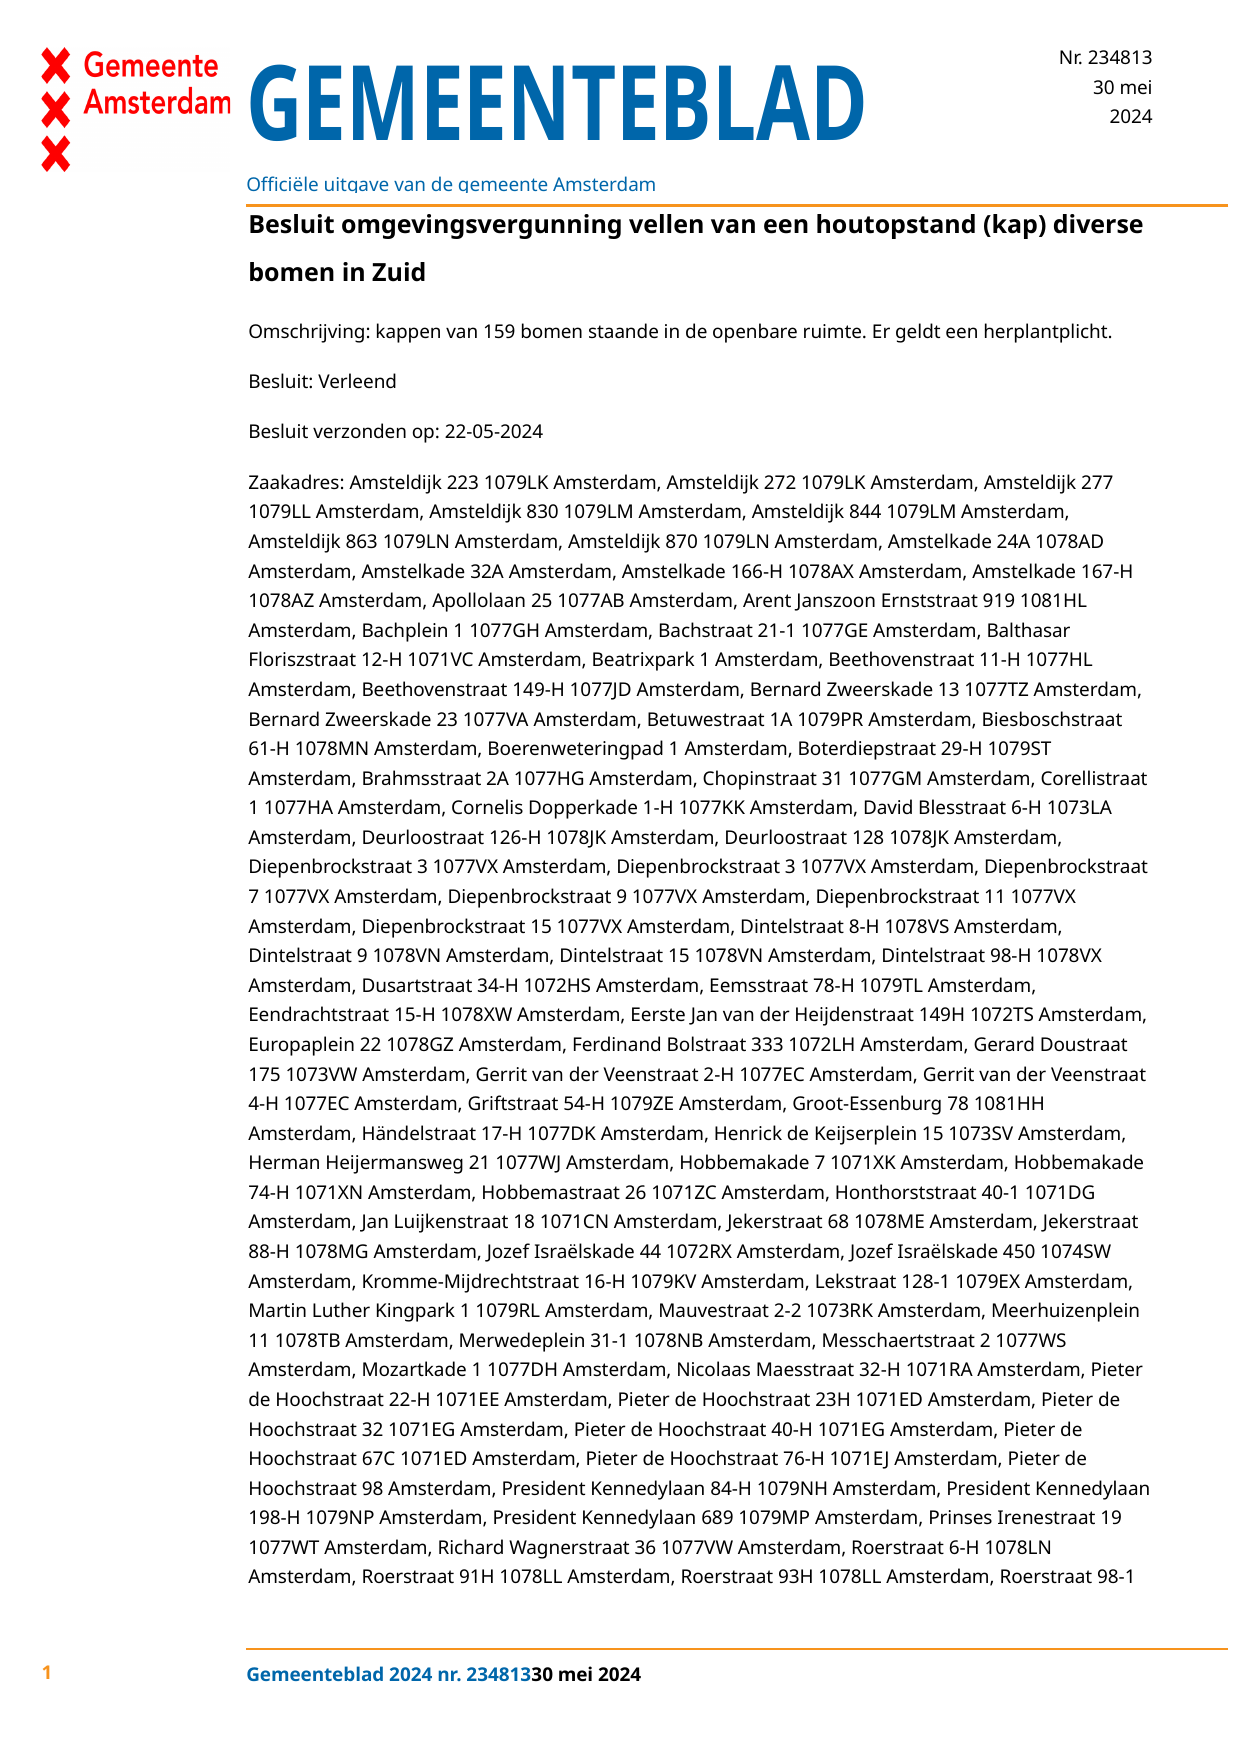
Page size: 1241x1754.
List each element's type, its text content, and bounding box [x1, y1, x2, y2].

text Besluit: Verleend [248, 368, 1152, 394]
picture [41, 47, 231, 172]
text Omschrijving: kappen van 159 bomen staande in de openbare ruimte. Er geldt een herplantplicht. [248, 318, 1152, 344]
text Besluit omgevingsvergunning vellen van een houtopstand (kap) diverse bomen in Zuid [248, 207, 1152, 288]
text Zaakadres: Amsteldijk 223 1079LK Amsterdam, Amsteldijk 272 1079LK Amsterdam, Amsteldijk 277 1079LL Amsterdam, Amsteldijk 830 1079LM Amsterdam, Amsteldijk 844 1079LM Amsterdam, Amsteldijk 863 1079LN Amsterdam, Amsteldijk 870 1079LN Amsterdam, Amstelkade 24A 1078AD Amsterdam, Amstelkade 32A Amsterdam, Amstelkade 166-H 1078AX Amsterdam, Amstelkade 167-H 1078AZ Amsterdam, Apollolaan 25 1077AB Amsterdam, Arent Janszoon Ernststraat 919 1081HL Amsterdam, Bachplein 1 1077GH Amsterdam, Bachstraat 21-1 1077GE Amsterdam, Balthasar Floriszstraat 12-H 1071VC Amsterdam, Beatrixpark 1 Amsterdam, Beethovenstraat 11-H 1077HL Amsterdam, Beethovenstraat 149-H 1077JD Amsterdam, Bernard Zweerskade 13 1077TZ Amsterdam, Bernard Zweerskade 23 1077VA Amsterdam, Betuwestraat 1A 1079PR Amsterdam, Biesboschstraat 61-H 1078MN Amsterdam, Boerenweteringpad 1 Amsterdam, Boterdiepstraat 29-H 1079ST Amsterdam, Brahmsstraat 2A 1077HG Amsterdam, Chopinstraat 31 1077GM Amsterdam, Corellistraat 1 1077HA Amsterdam, Cornelis Dopperkade 1-H 1077KK Amsterdam, David Blesstraat 6-H 1073LA Amsterdam, Deurloostraat 126-H 1078JK Amsterdam, Deurloostraat 128 1078JK Amsterdam, Diepenbrockstraat 3 1077VX Amsterdam, Diepenbrockstraat 3 1077VX Amsterdam, Diepenbrockstraat 7 1077VX Amsterdam, Diepenbrockstraat 9 1077VX Amsterdam, Diepenbrockstraat 11 1077VX Amsterdam, Diepenbrockstraat 15 1077VX Amsterdam, Dintelstraat 8-H 1078VS Amsterdam, Dintelstraat 9 1078VN Amsterdam, Dintelstraat 15 1078VN Amsterdam, Dintelstraat 98-H 1078VX Amsterdam, Dusartstraat 34-H 1072HS Amsterdam, Eemsstraat 78-H 1079TL Amsterdam, Eendrachtstraat 15-H 1078XW Amsterdam, Eerste Jan van der Heijdenstraat 149H 1072TS Amsterdam, Europaplein 22 1078GZ Amsterdam, Ferdinand Bolstraat 333 1072LH Amsterdam, Gerard Doustraat 175 1073VW Amsterdam, Gerrit van der Veenstraat 2-H 1077EC Amsterdam, Gerrit van der Veenstraat 4-H 1077EC Amsterdam, Griftstraat 54-H 1079ZE Amsterdam, Groot-Essenburg 78 1081HH Amsterdam, Händelstraat 17-H 1077DK Amsterdam, Henrick de Keijserplein 15 1073SV Amsterdam, Herman Heijermansweg 21 1077WJ Amsterdam, Hobbemakade 7 1071XK Amsterdam, Hobbemakade 74-H 1071XN Amsterdam, Hobbemastraat 26 1071ZC Amsterdam, Honthorststraat 40-1 1071DG Amsterdam, Jan Luijkenstraat 18 1071CN Amsterdam, Jekerstraat 68 1078ME Amsterdam, Jekerstraat 88-H 1078MG Amsterdam, Jozef Israëlskade 44 1072RX Amsterdam, Jozef Israëlskade 450 1074SW Amsterdam, Kromme-Mijdrechtstraat 16-H 1079KV Amsterdam, Lekstraat 128-1 1079EX Amsterdam, Martin Luther Kingpark 1 1079RL Amsterdam, Mauvestraat 2-2 1073RK Amsterdam, Meerhuizenplein 11 1078TB Amsterdam, Merwedeplein 31-1 1078NB Amsterdam, Messchaertstraat 2 1077WS Amsterdam, Mozartkade 1 1077DH Amsterdam, Nicolaas Maesstraat 32-H 1071RA Amsterdam, Pieter de Hoochstraat 22-H 1071EE Amsterdam, Pieter de Hoochstraat 23H 1071ED Amsterdam, Pieter de Hoochstraat 32 1071EG Amsterdam, Pieter de Hoochstraat 40-H 1071EG Amsterdam, Pieter de Hoochstraat 67C 1071ED Amsterdam, Pieter de Hoochstraat 76-H 1071EJ Amsterdam, Pieter de Hoochstraat 98 Amsterdam, President Kennedylaan 84-H 1079NH Amsterdam, President Kennedylaan 198-H 1079NP Amsterdam, President Kennedylaan 689 1079MP Amsterdam, Prinses Irenestraat 19 1077WT Amsterdam, Richard Wagnerstraat 36 1077VW Amsterdam, Roerstraat 6-H 1078LN Amsterdam, Roerstraat 91H 1078LL Amsterdam, Roerstraat 93H 1078LL Amsterdam, Roerstraat 98-1 [248, 469, 1152, 1589]
text Besluit verzonden op: 22-05-2024 [248, 419, 1152, 444]
